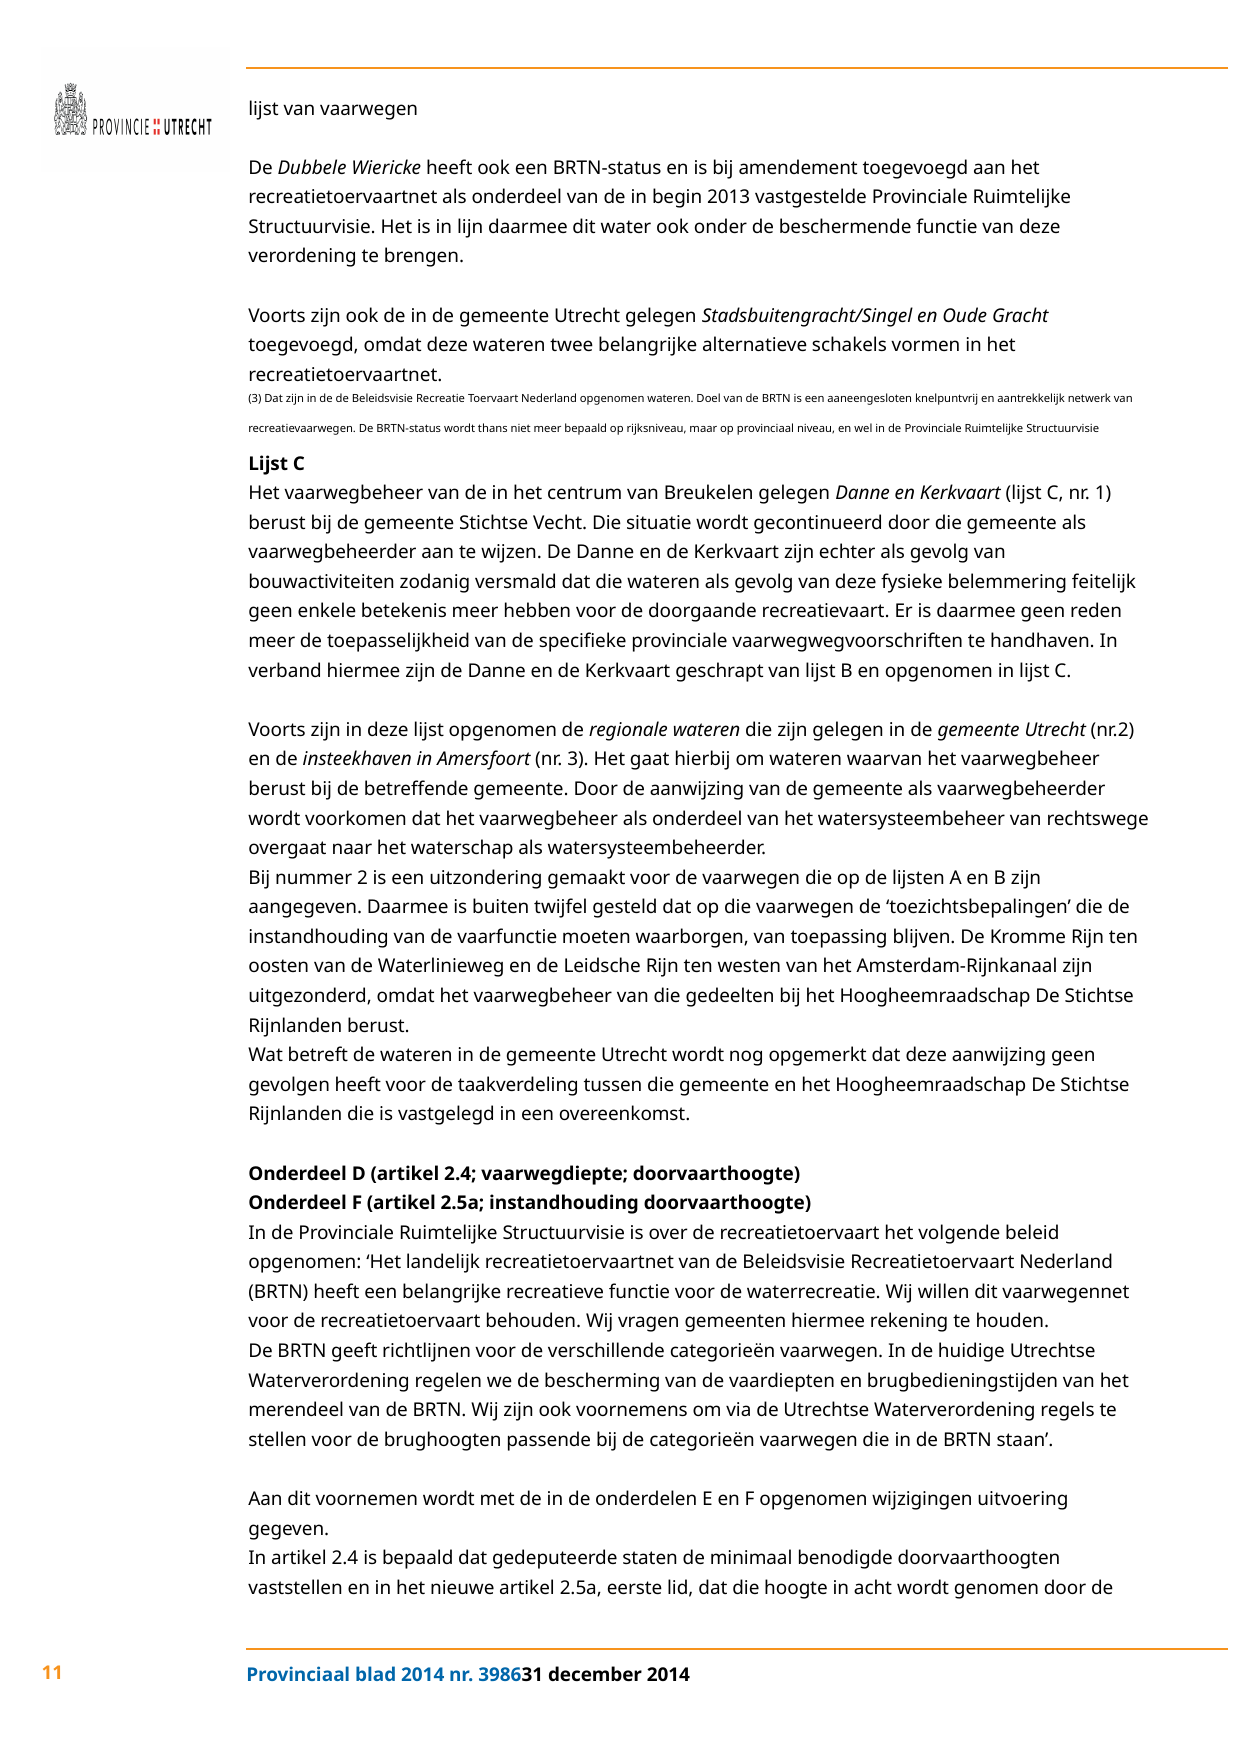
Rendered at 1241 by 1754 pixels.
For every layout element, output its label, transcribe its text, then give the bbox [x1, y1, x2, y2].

text Aan dit voornemen wordt met de in de onderdelen E en F opgenomen wijzigingen uitvoering gegeven. [248, 1485, 1152, 1541]
text De Dubbele Wiericke heeft ook een BRTN-status en is bij amendement toegevoegd aan het recreatietoervaartnet als onderdeel van de in begin 2013 vastgestelde Provinciale Ruimtelijke Structuurvisie. Het is in lijn daarmee dit water ook onder de beschermende functie van deze verordening te brengen. [248, 154, 1152, 268]
text lijst van vaarwegen [248, 95, 1152, 121]
text Het vaarwegbeheer van de in het centrum van Breukelen gelegen Danne en Kerkvaart (lijst C, nr. 1) berust bij de gemeente Stichtse Vecht. Die situatie wordt gecontinueerd door die gemeente als vaarwegbeheerder aan te wijzen. De Danne en de Kerkvaart zijn echter als gevolg van bouwactiviteiten zodanig versmald dat die wateren als gevolg van deze fysieke belemmering feitelijk geen enkele betekenis meer hebben voor de doorgaande recreatievaart. Er is daarmee geen reden meer de toepasselijkheid van de specifieke provinciale vaarwegwegvoorschriften te handhaven. In verband hiermee zijn de Danne en de Kerkvaart geschrapt van lijst B en opgenomen in lijst C. [248, 479, 1152, 683]
text Lijst C [248, 450, 1152, 476]
text Wat betreft de wateren in de gemeente Utrecht wordt nog opgemerkt dat deze aanwijzing geen gevolgen heeft voor de taakverdeling tussen die gemeente en het Hoogheemraadschap De Stichtse Rijnlanden die is vastgelegd in een overeenkomst. [248, 1041, 1152, 1126]
text Voorts zijn in deze lijst opgenomen de regionale wateren die zijn gelegen in de gemeente Utrecht (nr.2) en de insteekhaven in Amersfoort (nr. 3). Het gaat hierbij om wateren waarvan het vaarwegbeheer berust bij de betreffende gemeente. Door de aanwijzing van de gemeente als vaarwegbeheerder wordt voorkomen dat het vaarwegbeheer als onderdeel van het watersysteembeheer van rechtswege overgaat naar het waterschap als watersysteembeheerder. [248, 716, 1152, 860]
text In artikel 2.4 is bepaald dat gedeputeerde staten de minimaal benodigde doorvaarthoogten vaststellen en in het nieuwe artikel 2.5a, eerste lid, dat die hoogte in acht wordt genomen door de [248, 1544, 1152, 1600]
text (3) Dat zijn in de de Beleidsvisie Recreatie Toervaart Nederland opgenomen wateren. Doel van de BRTN is een aaneengesloten knelpuntvrij en aantrekkelijk netwerk van recreatievaarwegen. De BRTN-status wordt thans niet meer bepaald op rijksniveau, maar op provinciaal niveau, en wel in de Provinciale Ruimtelijke Structuurvisie [248, 391, 1152, 446]
text De BRTN geeft richtlijnen voor de verschillende categorieën vaarwegen. In de huidige Utrechtse Waterverordening regelen we de bescherming van de vaardiepten en brugbedieningstijden van het merendeel van de BRTN. Wij zijn ook voornemens om via de Utrechtse Waterverordening regels te stellen voor de brughoogten passende bij de categorieën vaarwegen die in de BRTN staan’. [248, 1337, 1152, 1452]
text Voorts zijn ook de in de gemeente Utrecht gelegen Stadsbuitengracht/Singel en Oude Gracht toegevoegd, omdat deze wateren twee belangrijke alternatieve schakels vormen in het recreatietoervaartnet. [248, 302, 1152, 387]
text Onderdeel D (artikel 2.4; vaarwegdiepte; doorvaarthoogte) [248, 1160, 1152, 1186]
text Bij nummer 2 is een uitzondering gemaakt voor de vaarwegen die op de lijsten A en B zijn aangegeven. Daarmee is buiten twijfel gesteld dat op die vaarwegen de ‘toezichtsbepalingen’ die de instandhouding van de vaarfunctie moeten waarborgen, van toepassing blijven. De Kromme Rijn ten oosten van de Waterlinieweg en de Leidsche Rijn ten westen van het Amsterdam-Rijnkanaal zijn uitgezonderd, omdat het vaarwegbeheer van die gedeelten bij het Hoogheemraadschap De Stichtse Rijnlanden berust. [248, 864, 1152, 1038]
picture [41, 47, 231, 172]
text Onderdeel F (artikel 2.5a; instandhouding doorvaarthoogte) [248, 1189, 1152, 1215]
text In de Provinciale Ruimtelijke Structuurvisie is over de recreatietoervaart het volgende beleid opgenomen: ‘Het landelijk recreatietoervaartnet van de Beleidsvisie Recreatietoervaart Nederland (BRTN) heeft een belangrijke recreatieve functie voor de waterrecreatie. Wij willen dit vaarwegennet voor de recreatietoervaart behouden. Wij vragen gemeenten hiermee rekening te houden. [248, 1219, 1152, 1333]
